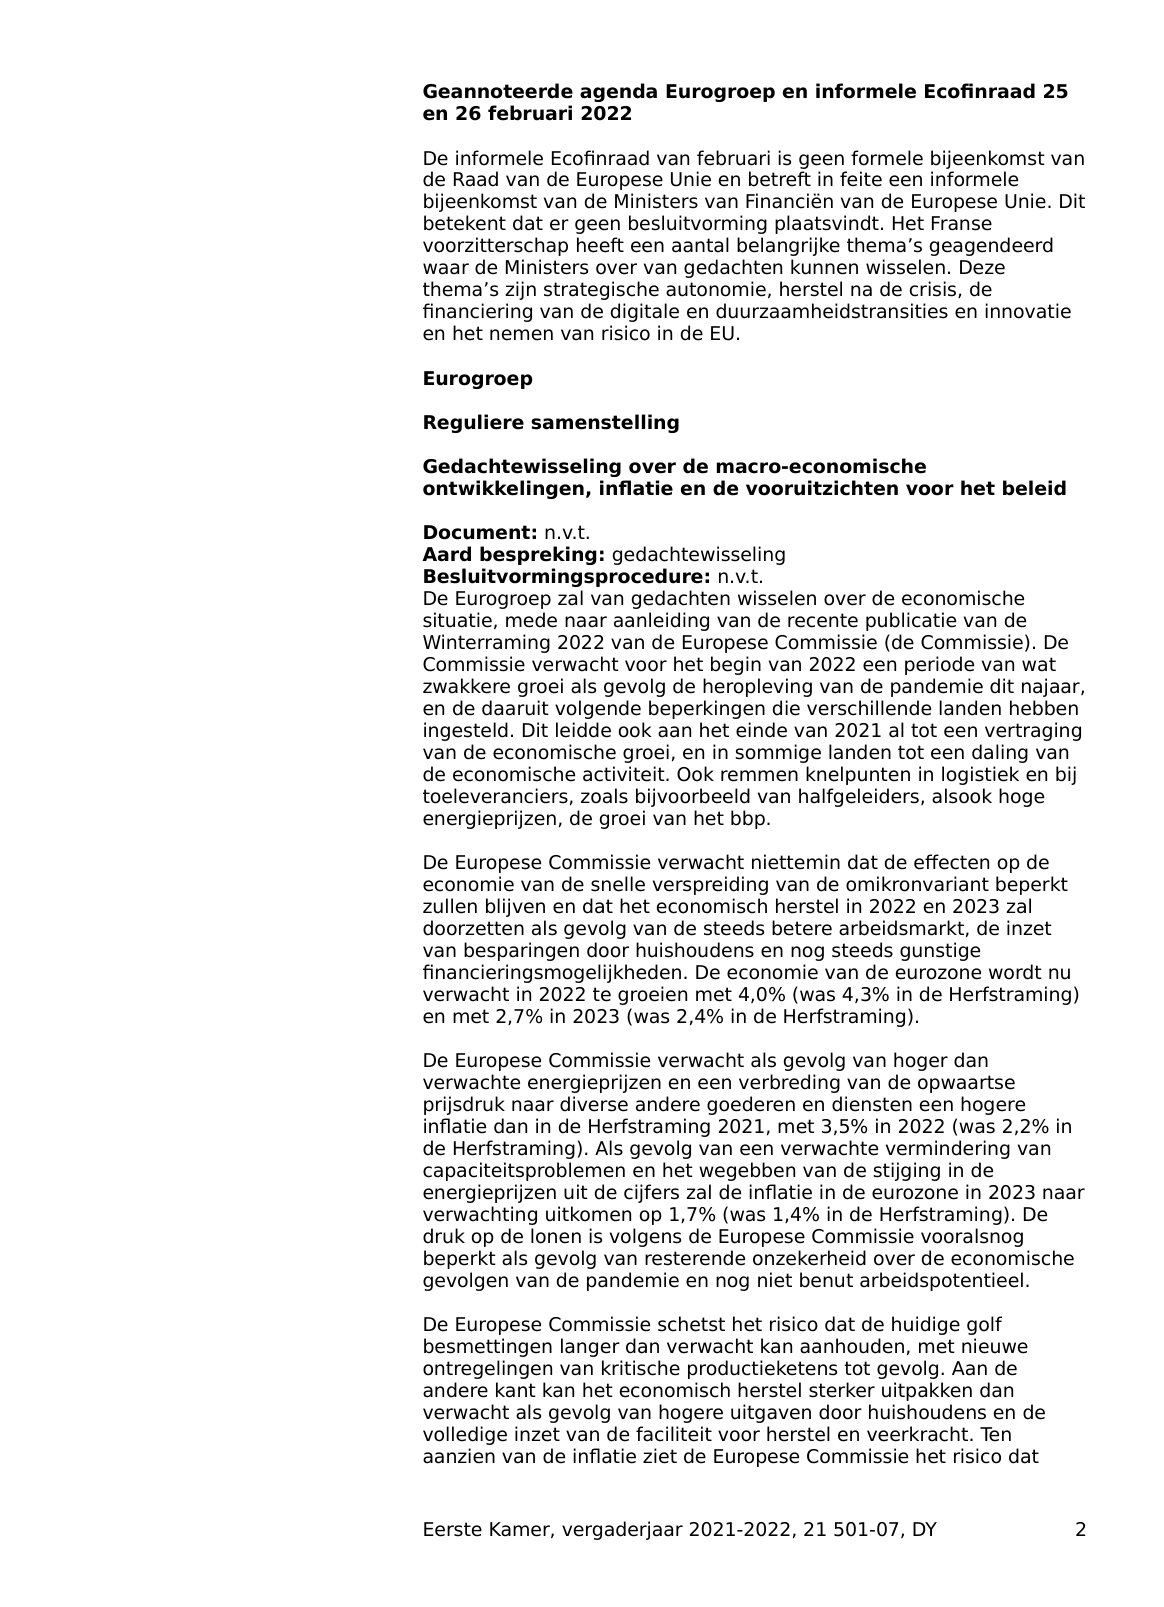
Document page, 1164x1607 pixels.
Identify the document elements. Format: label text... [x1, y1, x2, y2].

subtitle Reguliere samenstelling [422, 412, 1087, 433]
text Document: n.v.t. [422, 522, 1087, 544]
text De Eurogroep zal van gedachten wisselen over de economische situatie, mede naar aanleiding van de recente publicatie van de Winterraming 2022 van de Europese Commissie (de Commissie). De Commissie verwacht voor het begin van 2022 een periode van wat zwakkere groei als gevolg de heropleving van de pandemie dit najaar, en de daaruit volgende beperkingen die verschillende landen hebben ingesteld. Dit leidde ook aan het einde van 2021 al tot een vertraging van de economische groei, en in sommige landen tot een daling van de economische activiteit. Ook remmen knelpunten in logistiek en bij toeleveranciers, zoals bijvoorbeeld van halfgeleiders, alsook hoge energieprijzen, de groei van het bbp. [422, 588, 1087, 829]
text De Europese Commissie verwacht niettemin dat de effecten op de economie van de snelle verspreiding van de omikronvariant beperkt zullen blijven en dat het economisch herstel in 2022 en 2023 zal doorzetten als gevolg van de steeds betere arbeidsmarkt, de inzet van besparingen door huishoudens en nog steeds gunstige financieringsmogelijkheden. De economie van de eurozone wordt nu verwacht in 2022 te groeien met 4,0% (was 4,3% in de Herfstraming) en met 2,7% in 2023 (was 2,4% in de Herfstraming). [422, 852, 1087, 1028]
text De Europese Commissie verwacht als gevolg van hoger dan verwachte energieprijzen en een verbreding van de opwaartse prijsdruk naar diverse andere goederen en diensten een hogere inflatie dan in de Herfstraming 2021, met 3,5% in 2022 (was 2,2% in de Herfstraming). Als gevolg van een verwachte vermindering van capaciteitsproblemen en het wegebben van de stijging in de energieprijzen uit de cijfers zal de inflatie in de eurozone in 2023 naar verwachting uitkomen op 1,7% (was 1,4% in de Herfstraming). De druk op de lonen is volgens de Europese Commissie vooralsnog beperkt als gevolg van resterende onzekerheid over de economische gevolgen van de pandemie en nog niet benut arbeidspotentieel. [422, 1050, 1087, 1292]
subtitle Geannoteerde agenda Eurogroep en informele Ecofinraad 25 en 26 februari 2022 [422, 81, 1087, 125]
subtitle Eurogroep [422, 367, 1087, 389]
text De Europese Commissie schetst het risico dat de huidige golf besmettingen langer dan verwacht kan aanhouden, met nieuwe ontregelingen van kritische productieketens tot gevolg. Aan de andere kant kan het economisch herstel sterker uitpakken dan verwacht als gevolg van hogere uitgaven door huishoudens en de volledige inzet van de faciliteit voor herstel en veerkracht. Ten aanzien van de inflatie ziet de Europese Commissie het risico dat [422, 1314, 1087, 1468]
text Aard bespreking: gedachtewisseling [422, 544, 1087, 566]
text De informele Ecofinraad van februari is geen formele bijeenkomst van de Raad van de Europese Unie en betreft in feite een informele bijeenkomst van de Ministers van Financiën van de Europese Unie. Dit betekent dat er geen besluitvorming plaatsvindt. Het Franse voorzitterschap heeft een aantal belangrijke thema’s geagendeerd waar de Ministers over van gedachten kunnen wisselen. Deze thema’s zijn strategische autonomie, herstel na de crisis, de financiering van de digitale en duurzaamheidstransities en innovatie en het nemen van risico in de EU. [422, 147, 1087, 345]
text Besluitvormingsprocedure: n.v.t. [422, 566, 1087, 588]
subtitle Gedachtewisseling over de macro-economische ontwikkelingen, inflatie en de vooruitzichten voor het beleid [422, 456, 1087, 500]
